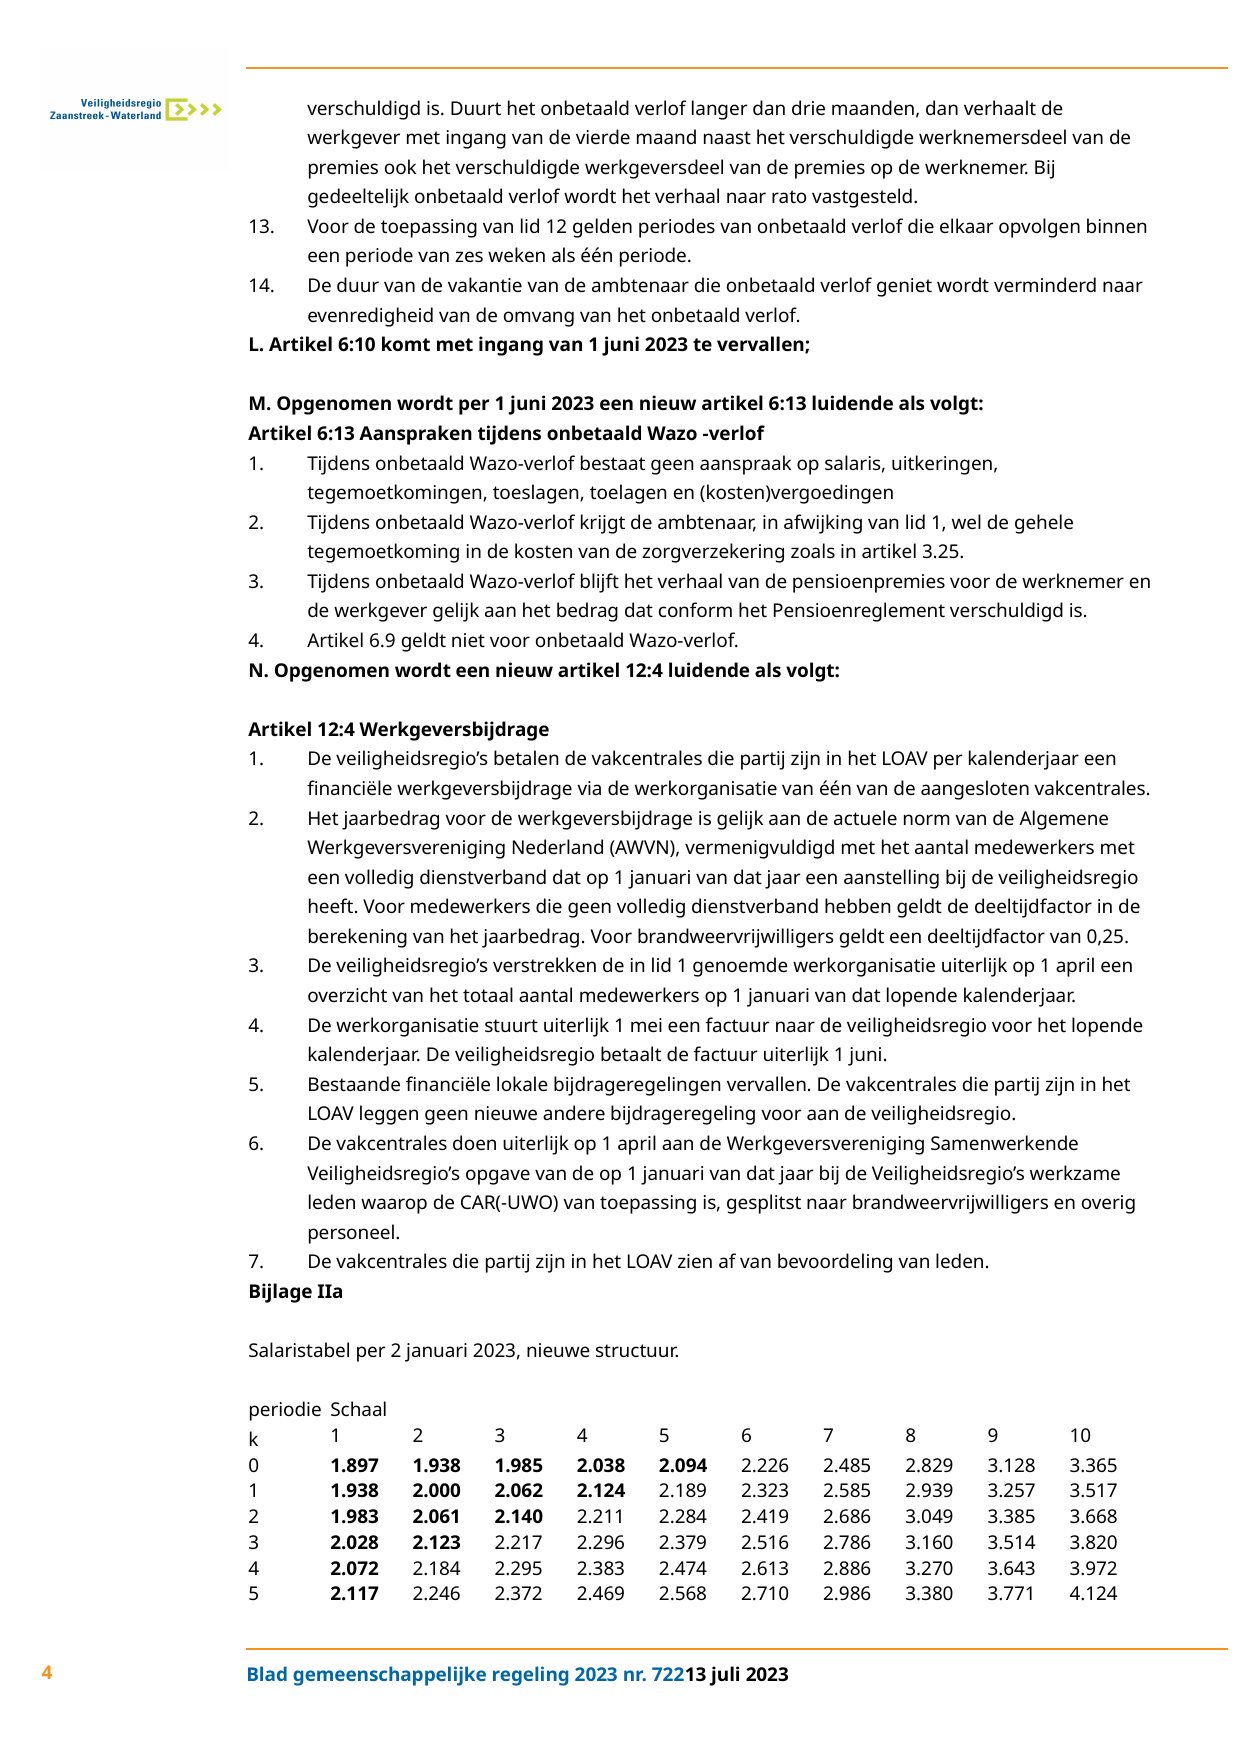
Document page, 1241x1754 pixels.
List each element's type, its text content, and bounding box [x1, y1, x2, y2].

table_header [494, 1397, 577, 1422]
text Artikel 6:13 Aanspraken tijdens onbetaald Wazo -verlof [248, 420, 1152, 446]
table_cell 3.820 [1069, 1529, 1152, 1555]
table_cell 3.668 [1069, 1503, 1152, 1529]
table_cell 7 [823, 1422, 905, 1452]
table_cell 2.613 [741, 1555, 823, 1581]
text N. Opgenomen wordt een nieuw artikel 12:4 luidende als volgt: [248, 657, 1152, 683]
table_cell 2.184 [412, 1555, 494, 1581]
table_cell 1.983 [330, 1503, 412, 1529]
table_cell 2.516 [741, 1529, 823, 1555]
table_cell 2.284 [659, 1503, 741, 1529]
list De vakcentrales doen uiterlijk op 1 april aan de Werkgeversvereniging Samenwerkende Veiligheidsregio’s opgave van de op 1 januari van dat jaar bij de Veiligheidsregio’s werkzame leden waarop de CAR(-UWO) van toepassing is, gesplitst naar brandweervrijwilligers en overig personeel. [248, 1130, 1152, 1245]
table_cell 2.189 [659, 1478, 741, 1503]
table_cell 3.517 [1069, 1478, 1152, 1503]
table_cell 2.028 [330, 1529, 412, 1555]
table_header [823, 1397, 905, 1422]
table_header [577, 1397, 659, 1422]
table_cell 2.217 [494, 1529, 577, 1555]
text Bijlage IIa [248, 1278, 1152, 1304]
table_cell 4 [577, 1422, 659, 1452]
table_cell 2.246 [412, 1581, 494, 1606]
table_cell 2.211 [577, 1503, 659, 1529]
list De werkorganisatie stuurt uiterlijk 1 mei een factuur naar de veiligheidsregio voor het lopende kalenderjaar. De veiligheidsregio betaalt de factuur uiterlijk 1 juni. [248, 1012, 1152, 1067]
list Bestaande financiële lokale bijdrageregelingen vervallen. De vakcentrales die partij zijn in het LOAV leggen geen nieuwe andere bijdrageregeling voor aan de veiligheidsregio. [248, 1071, 1152, 1126]
table_header Schaal [330, 1397, 494, 1422]
list Het jaarbedrag voor de werkgeversbijdrage is gelijk aan de actuele norm van de Algemene Werkgeversvereniging Nederland (AWVN), vermenigvuldigd met het aantal medewerkers met een volledig dienstverband dat op 1 januari van dat jaar een aanstelling bij de veiligheidsregio heeft. Voor medewerkers die geen volledig dienstverband hebben geldt de deeltijdfactor in de berekening van het jaarbedrag. Voor brandweervrijwilligers geldt een deeltijdfactor van 0,25. [248, 805, 1152, 949]
table_cell 2.124 [577, 1478, 659, 1503]
picture [41, 47, 231, 172]
table_cell 5 [659, 1422, 741, 1452]
table_cell 1 [248, 1478, 330, 1503]
table_cell 2.886 [823, 1555, 905, 1581]
table_cell 3.771 [987, 1581, 1069, 1606]
table_cell 2.372 [494, 1581, 577, 1606]
table_cell 2.829 [905, 1452, 987, 1478]
table_cell 6 [741, 1422, 823, 1452]
table_cell 1.938 [412, 1452, 494, 1478]
table_cell 3.257 [987, 1478, 1069, 1503]
table_cell 4 [248, 1555, 330, 1581]
table_cell 2.786 [823, 1529, 905, 1555]
table_cell 2.585 [823, 1478, 905, 1503]
table_cell 1.897 [330, 1452, 412, 1478]
table_header [741, 1397, 823, 1422]
table_cell 3.160 [905, 1529, 987, 1555]
table_cell 3.380 [905, 1581, 987, 1606]
table_cell 3.643 [987, 1555, 1069, 1581]
table_cell 3 [248, 1529, 330, 1555]
list Tijdens onbetaald Wazo-verlof krijgt de ambtenaar, in afwijking van lid 1, wel de gehele tegemoetkoming in de kosten van de zorgverzekering zoals in artikel 3.25. [248, 509, 1152, 564]
table_cell 2.485 [823, 1452, 905, 1478]
table_cell 2.323 [741, 1478, 823, 1503]
table_cell 1.938 [330, 1478, 412, 1503]
table_cell 2.123 [412, 1529, 494, 1555]
text M. Opgenomen wordt per 1 juni 2023 een nieuw artikel 6:13 luidende als volgt: [248, 391, 1152, 416]
table_cell 2.140 [494, 1503, 577, 1529]
table_cell 2.419 [741, 1503, 823, 1529]
text L. Artikel 6:10 komt met ingang van 1 juni 2023 te vervallen; [248, 331, 1152, 357]
table_cell 2.295 [494, 1555, 577, 1581]
table_cell 10 [1069, 1422, 1152, 1452]
table_cell 3.514 [987, 1529, 1069, 1555]
table_cell 2.226 [741, 1452, 823, 1478]
table_cell 3.385 [987, 1503, 1069, 1529]
list Artikel 6.9 geldt niet voor onbetaald Wazo-verlof. [248, 627, 1152, 653]
table_cell 2.000 [412, 1478, 494, 1503]
table_cell 2.383 [577, 1555, 659, 1581]
table_cell 2.469 [577, 1581, 659, 1606]
list De veiligheidsregio’s verstrekken de in lid 1 genoemde werkorganisatie uiterlijk op 1 april een overzicht van het totaal aantal medewerkers op 1 januari van dat lopende kalenderjaar. [248, 953, 1152, 1008]
list De veiligheidsregio’s betalen de vakcentrales die partij zijn in het LOAV per kalenderjaar een financiële werkgeversbijdrage via de werkorganisatie van één van de aangesloten vakcentrales. [248, 746, 1152, 801]
table_cell 2 [248, 1503, 330, 1529]
table_cell 2.686 [823, 1503, 905, 1529]
table_cell 2.474 [659, 1555, 741, 1581]
table_cell 5 [248, 1581, 330, 1606]
table_cell 0 [248, 1452, 330, 1478]
list De vakcentrales die partij zijn in het LOAV zien af van bevoordeling van leden. [248, 1248, 1152, 1274]
table_cell 3 [494, 1422, 577, 1452]
table_cell 3.972 [1069, 1555, 1152, 1581]
table_cell 4.124 [1069, 1581, 1152, 1606]
text Salaristabel per 2 januari 2023, nieuwe structuur. [248, 1337, 1152, 1363]
table_cell 2.062 [494, 1478, 577, 1503]
table_cell 3.128 [987, 1452, 1069, 1478]
list verschuldigd is. Duurt het onbetaald verlof langer dan drie maanden, dan verhaalt de werkgever met ingang van de vierde maand naast het verschuldigde werknemersdeel van de premies ook het verschuldigde werkgeversdeel van de premies op de werknemer. Bij gedeeltelijk onbetaald verlof wordt het verhaal naar rato vastgesteld. [248, 95, 1152, 209]
table_header [905, 1397, 1152, 1422]
table_cell 8 [905, 1422, 987, 1452]
table_cell 2.568 [659, 1581, 741, 1606]
list Voor de toepassing van lid 12 gelden periodes van onbetaald verlof die elkaar opvolgen binnen een periode van zes weken als één periode. [248, 213, 1152, 268]
table_header [659, 1397, 741, 1422]
list Tijdens onbetaald Wazo-verlof bestaat geen aanspraak op salaris, uitkeringen, tegemoetkomingen, toeslagen, toelagen en (kosten)vergoedingen [248, 450, 1152, 505]
table_cell 3.365 [1069, 1452, 1152, 1478]
table_cell 2.038 [577, 1452, 659, 1478]
table_cell 3.049 [905, 1503, 987, 1529]
table_cell 3.270 [905, 1555, 987, 1581]
list Tijdens onbetaald Wazo-verlof blijft het verhaal van de pensioenpremies voor de werknemer en de werkgever gelijk aan het bedrag dat conform het Pensioenreglement verschuldigd is. [248, 568, 1152, 623]
table_cell 2.094 [659, 1452, 741, 1478]
table_cell 2.710 [741, 1581, 823, 1606]
table_cell 2.061 [412, 1503, 494, 1529]
table_cell 9 [987, 1422, 1069, 1452]
table_cell 2.296 [577, 1529, 659, 1555]
table_cell 2.379 [659, 1529, 741, 1555]
table_cell 2.117 [330, 1581, 412, 1606]
table_cell 2 [412, 1422, 494, 1452]
table_cell 2.986 [823, 1581, 905, 1606]
table_cell 2.939 [905, 1478, 987, 1503]
text Artikel 12:4 Werkgeversbijdrage [248, 716, 1152, 742]
table_cell 2.072 [330, 1555, 412, 1581]
table_cell 1 [330, 1422, 412, 1452]
list De duur van de vakantie van de ambtenaar die onbetaald verlof geniet wordt verminderd naar evenredigheid van de omvang van het onbetaald verlof. [248, 272, 1152, 328]
table_header periodiek [248, 1397, 330, 1452]
table_cell 1.985 [494, 1452, 577, 1478]
